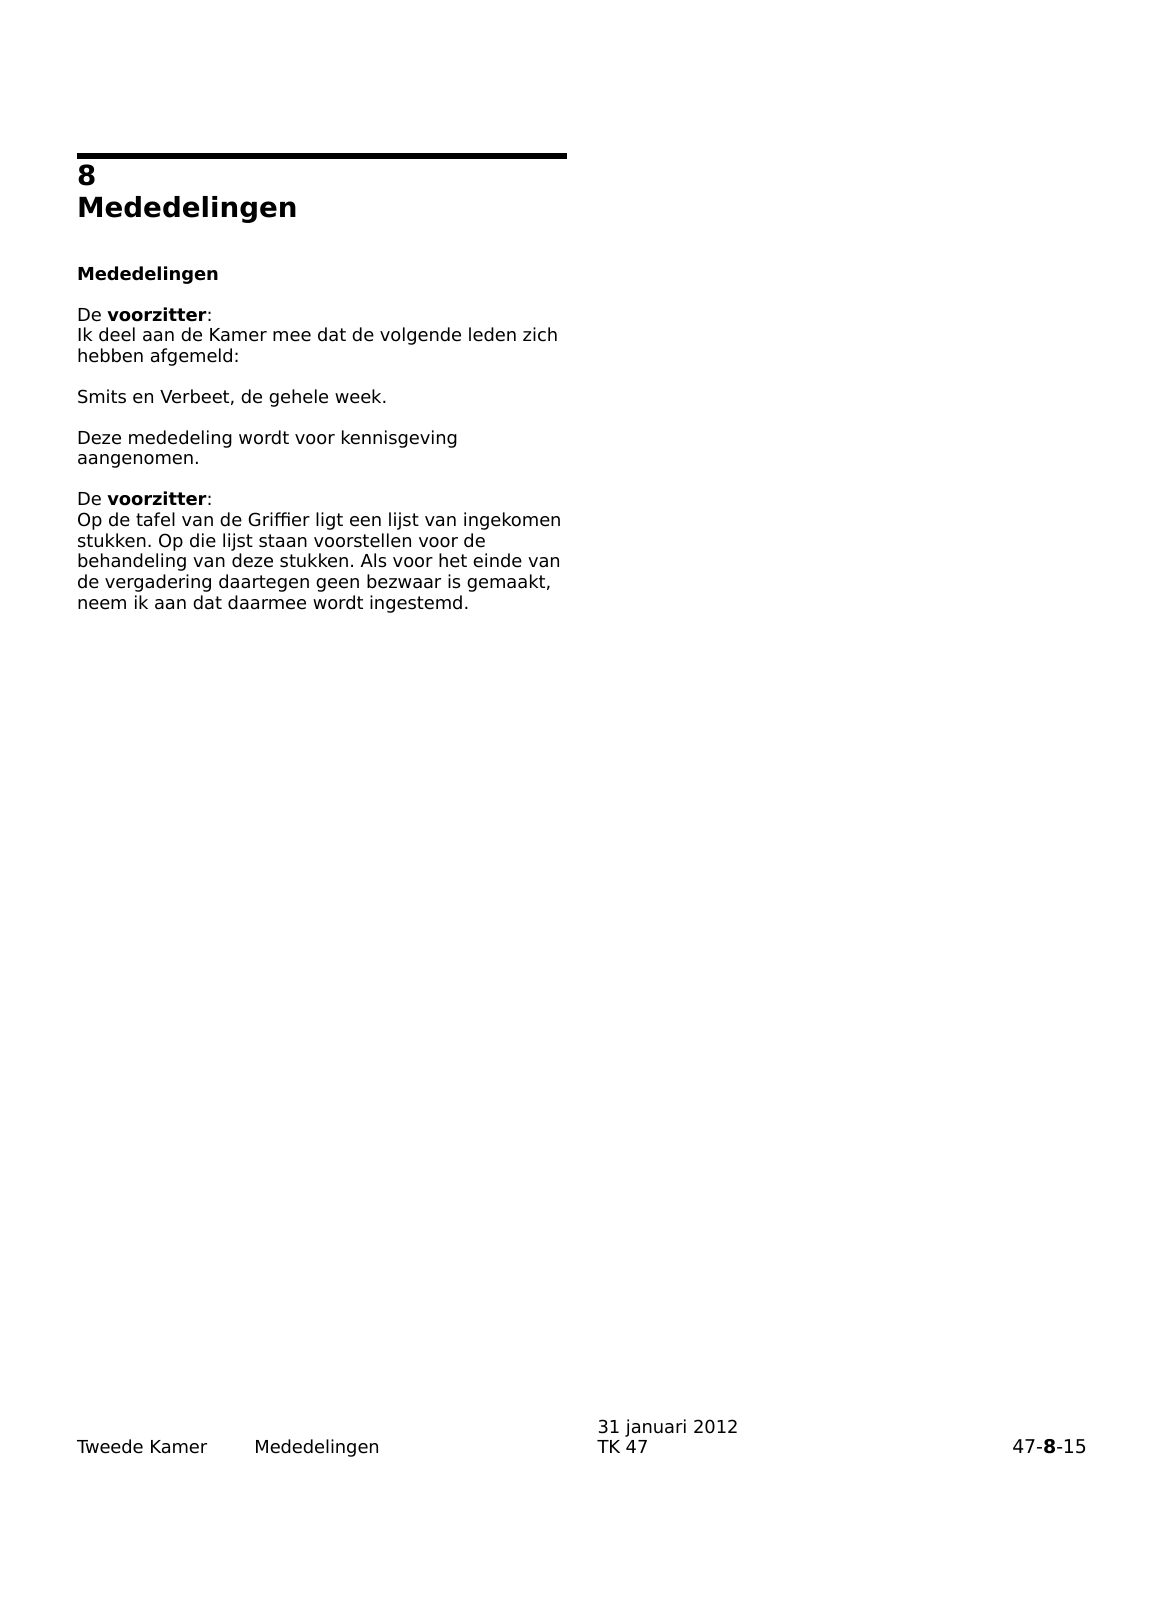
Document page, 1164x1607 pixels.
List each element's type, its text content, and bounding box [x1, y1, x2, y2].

text Mededelingen [77, 264, 567, 284]
title 8 Mededelingen [77, 159, 567, 224]
text De voorzitter: [77, 489, 567, 510]
text Deze mededeling wordt voor kennisgeving aangenomen. [77, 427, 567, 469]
text De voorzitter: [77, 304, 567, 325]
text Ik deel aan de Kamer mee dat de volgende leden zich hebben afgemeld: [77, 325, 567, 367]
text Smits en Verbeet, de gehele week. [77, 387, 567, 407]
text Op de tafel van de Griffier ligt een lijst van ingekomen stukken. Op die lijst staan voorstellen voor de behandeling van deze stukken. Als voor het einde van de vergadering daartegen geen bezwaar is gemaakt, neem ik aan dat daarmee wordt ingestemd. [77, 510, 567, 613]
